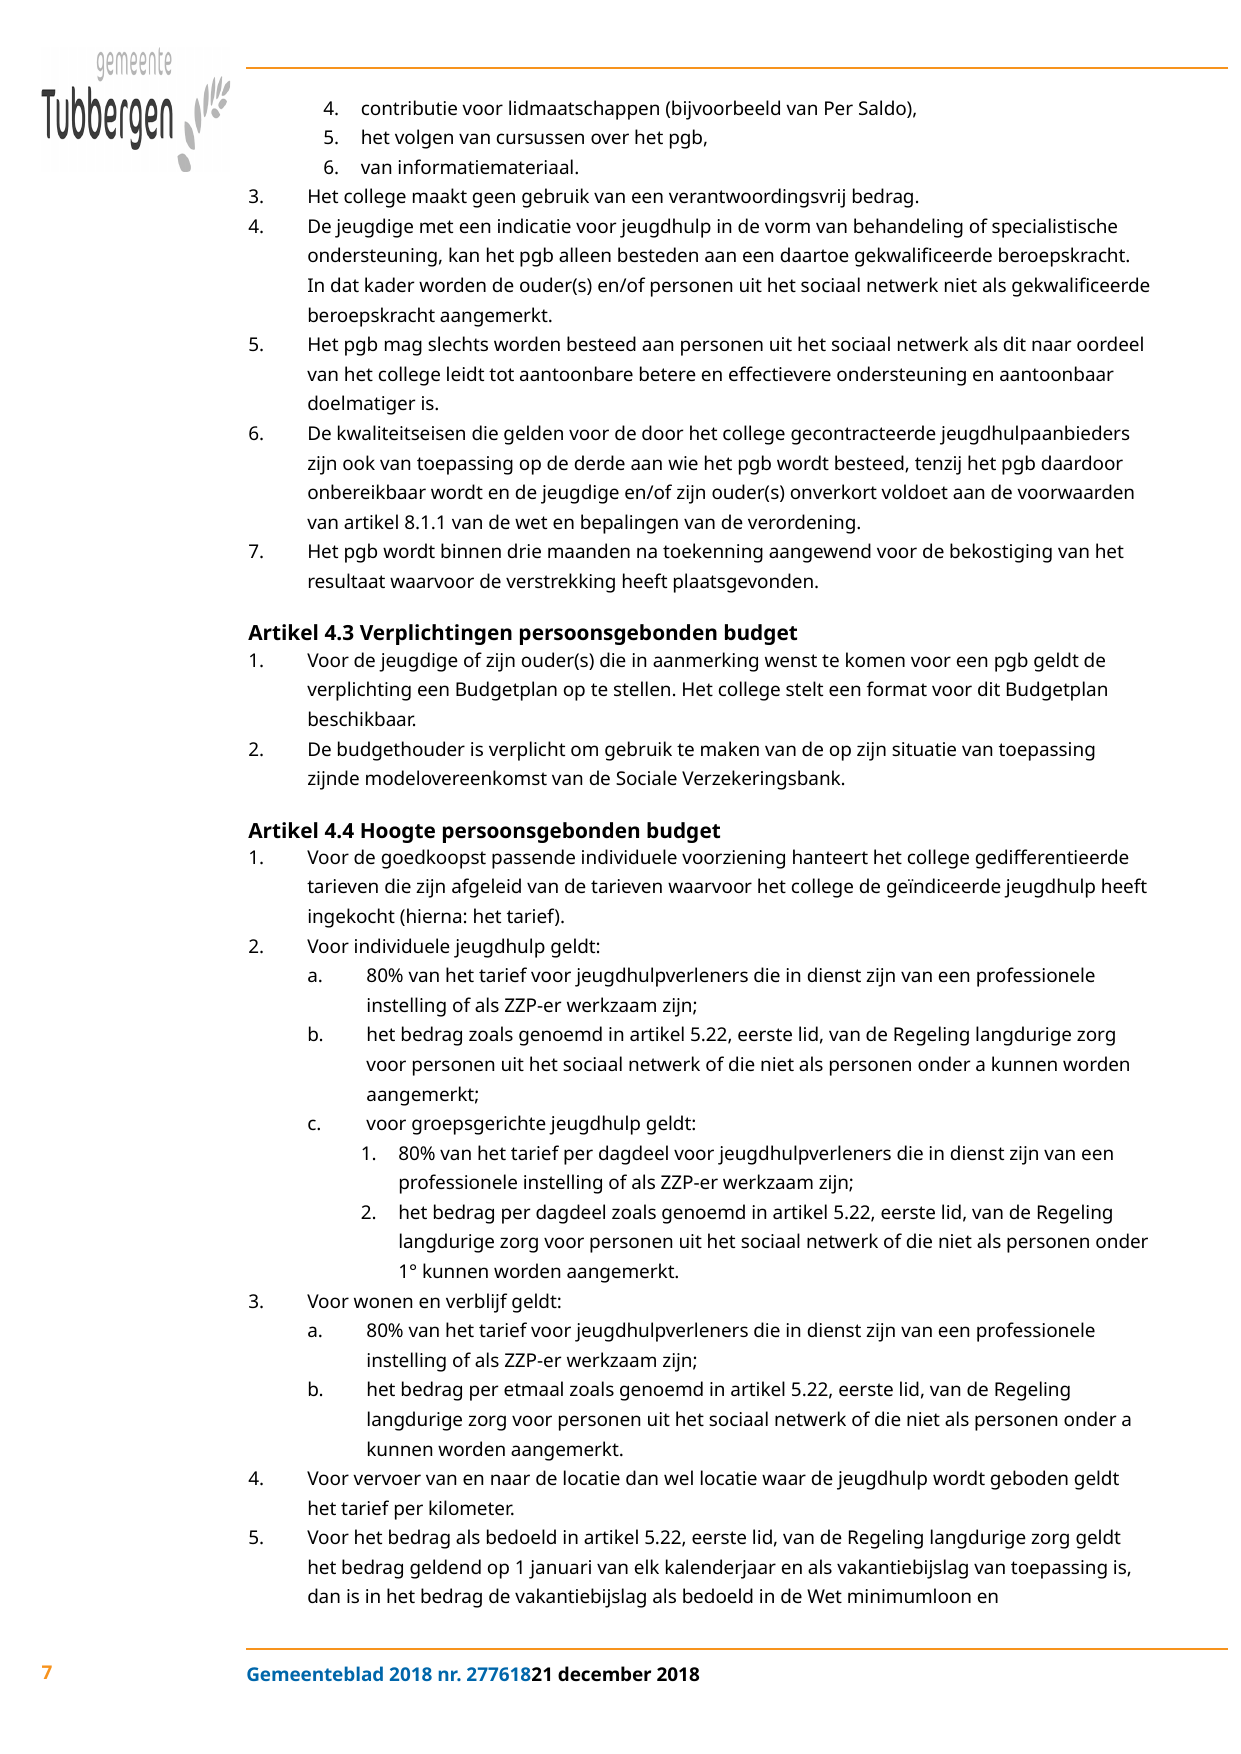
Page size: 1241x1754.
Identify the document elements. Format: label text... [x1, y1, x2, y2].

text Artikel 4.3 Verplichtingen persoonsgebonden budget [248, 618, 1152, 647]
list Voor de goedkoopst passende individuele voorziening hanteert het college gedifferentieerde tarieven die zijn afgeleid van de tarieven waarvoor het college de geïndiceerde jeugdhulp heeft ingekocht (hierna: het tarief). [248, 844, 1152, 929]
list van informatiemateriaal. [323, 154, 1152, 180]
list het bedrag zoals genoemd in artikel 5.22, eerste lid, van de Regeling langdurige zorg voor personen uit het sociaal netwerk of die niet als personen onder a kunnen worden aangemerkt; [307, 1022, 1152, 1107]
list Voor wonen en verblijf geldt: [248, 1288, 1152, 1314]
list contributie voor lidmaatschappen (bijvoorbeeld van Per Saldo), [323, 95, 1152, 121]
list Het college maakt geen gebruik van een verantwoordingsvrij bedrag. [248, 183, 1152, 209]
list Het pgb wordt binnen drie maanden na toekenning aangewend voor de bekostiging van het resultaat waarvoor de verstrekking heeft plaatsgevonden. [248, 538, 1152, 594]
list 80% van het tarief voor jeugdhulpverleners die in dienst zijn van een professionele instelling of als ZZP-er werkzaam zijn; [307, 1317, 1152, 1373]
list Voor de jeugdige of zijn ouder(s) die in aanmerking wenst te komen voor een pgb geldt de verplichting een Budgetplan op te stellen. Het college stelt een format voor dit Budgetplan beschikbaar. [248, 647, 1152, 732]
list Het pgb mag slechts worden besteed aan personen uit het sociaal netwerk als dit naar oordeel van het college leidt tot aantoonbare betere en effectievere ondersteuning en aantoonbaar doelmatiger is. [248, 331, 1152, 416]
list het volgen van cursussen over het pgb, [323, 124, 1152, 150]
list het bedrag per etmaal zoals genoemd in artikel 5.22, eerste lid, van de Regeling langdurige zorg voor personen uit het sociaal netwerk of die niet als personen onder a kunnen worden aangemerkt. [307, 1377, 1152, 1462]
text Artikel 4.4 Hoogte persoonsgebonden budget [248, 816, 1152, 844]
list Voor vervoer van en naar de locatie dan wel locatie waar de jeugdhulp wordt geboden geldt het tarief per kilometer. [248, 1465, 1152, 1521]
list De kwaliteitseisen die gelden voor de door het college gecontracteerde jeugdhulpaanbieders zijn ook van toepassing op de derde aan wie het pgb wordt besteed, tenzij het pgb daardoor onbereikbaar wordt en de jeugdige en/of zijn ouder(s) onverkort voldoet aan de voorwaarden van artikel 8.1.1 van de wet en bepalingen van de verordening. [248, 420, 1152, 535]
list het bedrag per dagdeel zoals genoemd in artikel 5.22, eerste lid, van de Regeling langdurige zorg voor personen uit het sociaal netwerk of die niet als personen onder 1° kunnen worden aangemerkt. [361, 1199, 1152, 1284]
list voor groepsgerichte jeugdhulp geldt: [307, 1110, 1152, 1136]
list Voor individuele jeugdhulp geldt: [248, 933, 1152, 959]
picture [41, 47, 231, 172]
list 80% van het tarief per dagdeel voor jeugdhulpverleners die in dienst zijn van een professionele instelling of als ZZP-er werkzaam zijn; [361, 1140, 1152, 1195]
list Voor het bedrag als bedoeld in artikel 5.22, eerste lid, van de Regeling langdurige zorg geldt het bedrag geldend op 1 januari van elk kalenderjaar en als vakantiebijslag van toepassing is, dan is in het bedrag de vakantiebijslag als bedoeld in de Wet minimumloon en [248, 1524, 1152, 1609]
list De jeugdige met een indicatie voor jeugdhulp in de vorm van behandeling of specialistische ondersteuning, kan het pgb alleen besteden aan een daartoe gekwalificeerde beroepskracht. In dat kader worden de ouder(s) en/of personen uit het sociaal netwerk niet als gekwalificeerde beroepskracht aangemerkt. [248, 213, 1152, 328]
list De budgethouder is verplicht om gebruik te maken van de op zijn situatie van toepassing zijnde modelovereenkomst van de Sociale Verzekeringsbank. [248, 736, 1152, 791]
list 80% van het tarief voor jeugdhulpverleners die in dienst zijn van een professionele instelling of als ZZP-er werkzaam zijn; [307, 962, 1152, 1018]
